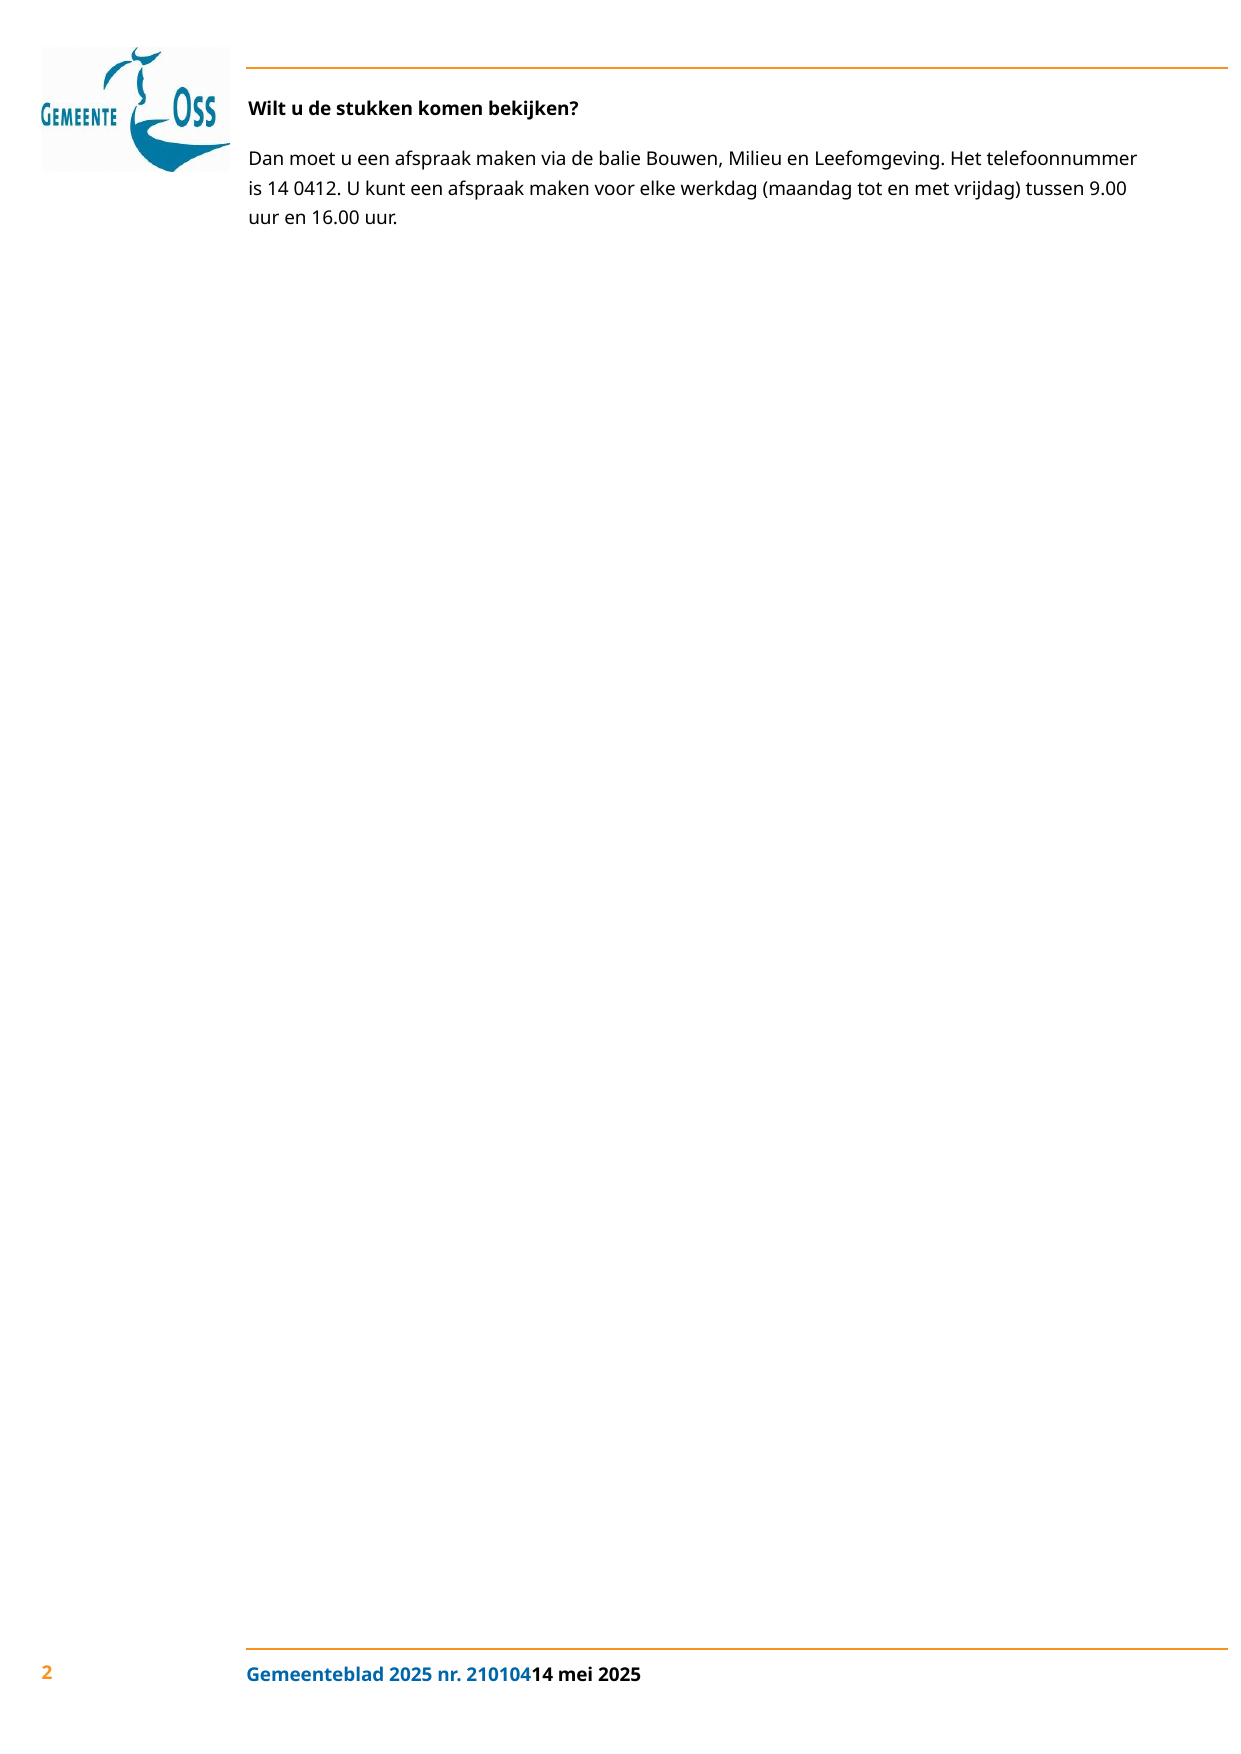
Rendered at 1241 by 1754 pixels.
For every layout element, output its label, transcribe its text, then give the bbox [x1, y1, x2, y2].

text Dan moet u een afspraak maken via de balie Bouwen, Milieu en Leefomgeving. Het telefoonnummer is 14 0412. U kunt een afspraak maken voor elke werkdag (maandag tot en met vrijdag) tussen 9.00 uur en 16.00 uur. [248, 145, 1152, 230]
text Wilt u de stukken komen bekijken? [248, 95, 1152, 121]
picture [41, 47, 231, 172]
